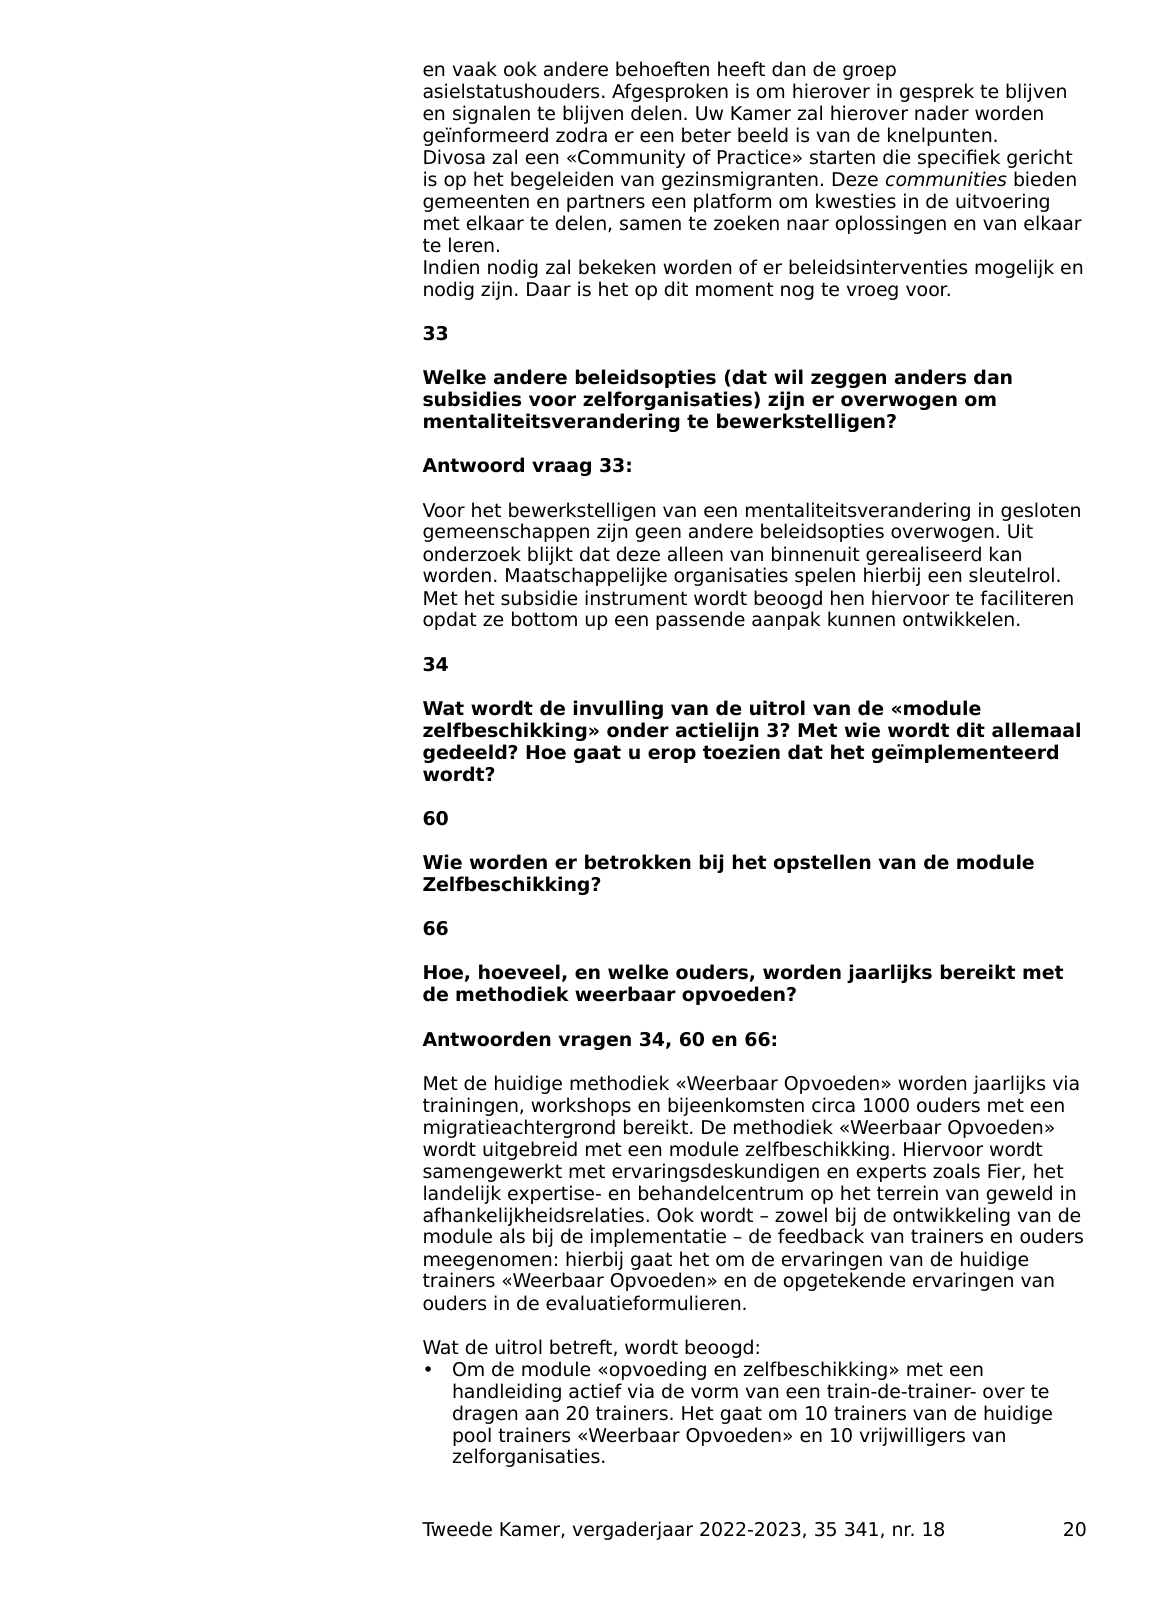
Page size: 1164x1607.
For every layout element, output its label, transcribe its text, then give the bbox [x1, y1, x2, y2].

text Met de huidige methodiek «Weerbaar Opvoeden» worden jaarlijks via trainingen, workshops en bijeenkomsten circa 1000 ouders met een migratieachtergrond bereikt. De methodiek «Weerbaar Opvoeden» wordt uitgebreid met een module zelfbeschikking. Hiervoor wordt samengewerkt met ervaringsdeskundigen en experts zoals Fier, het landelijk expertise- en behandelcentrum op het terrein van geweld in afhankelijkheidsrelaties. Ook wordt – zowel bij de ontwikkeling van de module als bij de implementatie – de feedback van trainers en ouders meegenomen: hierbij gaat het om de ervaringen van de huidige trainers «Weerbaar Opvoeden» en de opgetekende ervaringen van ouders in de evaluatieformulieren. [422, 1073, 1087, 1314]
text Divosa zal een «Community of Practice» starten die specifiek gericht is op het begeleiden van gezinsmigranten. Deze communities bieden gemeenten en partners een platform om kwesties in de uitvoering met elkaar te delen, samen te zoeken naar oplossingen en van elkaar te leren. [422, 147, 1087, 257]
text Wat wordt de invulling van de uitrol van de «module zelfbeschikking» onder actielijn 3? Met wie wordt dit allemaal gedeeld? Hoe gaat u erop toezien dat het geïmplementeerd wordt? [422, 698, 1087, 786]
text Wie worden er betrokken bij het opstellen van de module Zelfbeschikking? [422, 852, 1087, 896]
subtitle 60 [422, 808, 1087, 830]
text Wat de uitrol betreft, wordt beoogd: [422, 1337, 1087, 1358]
subtitle 66 [422, 918, 1087, 940]
subtitle 33 [422, 323, 1087, 345]
subtitle Antwoorden vragen 34, 60 en 66: [422, 1028, 1087, 1050]
text en vaak ook andere behoeften heeft dan de groep asielstatushouders. Afgesproken is om hierover in gesprek te blijven en signalen te blijven delen. Uw Kamer zal hierover nader worden geïnformeerd zodra er een beter beeld is van de knelpunten. [422, 59, 1087, 147]
subtitle Antwoord vraag 33: [422, 455, 1087, 477]
text Hoe, hoeveel, en welke ouders, worden jaarlijks bereikt met de methodiek weerbaar opvoeden? [422, 962, 1087, 1006]
text Welke andere beleidsopties (dat wil zeggen anders dan subsidies voor zelforganisaties) zijn er overwogen om mentaliteitsverandering te bewerkstelligen? [422, 367, 1087, 433]
text • Om de module «opvoeding en zelfbeschikking» met een handleiding actief via de vorm van een train-de-trainer- over te dragen aan 20 trainers. Het gaat om 10 trainers van de huidige pool trainers «Weerbaar Opvoeden» en 10 vrijwilligers van zelforganisaties. [422, 1358, 1087, 1468]
text Voor het bewerkstelligen van een mentaliteitsverandering in gesloten gemeenschappen zijn geen andere beleidsopties overwogen. Uit onderzoek blijkt dat deze alleen van binnenuit gerealiseerd kan worden. Maatschappelijke organisaties spelen hierbij een sleutelrol. Met het subsidie instrument wordt beoogd hen hiervoor te faciliteren opdat ze bottom up een passende aanpak kunnen ontwikkelen. [422, 499, 1087, 631]
text Indien nodig zal bekeken worden of er beleidsinterventies mogelijk en nodig zijn. Daar is het op dit moment nog te vroeg voor. [422, 257, 1087, 301]
subtitle 34 [422, 653, 1087, 676]
